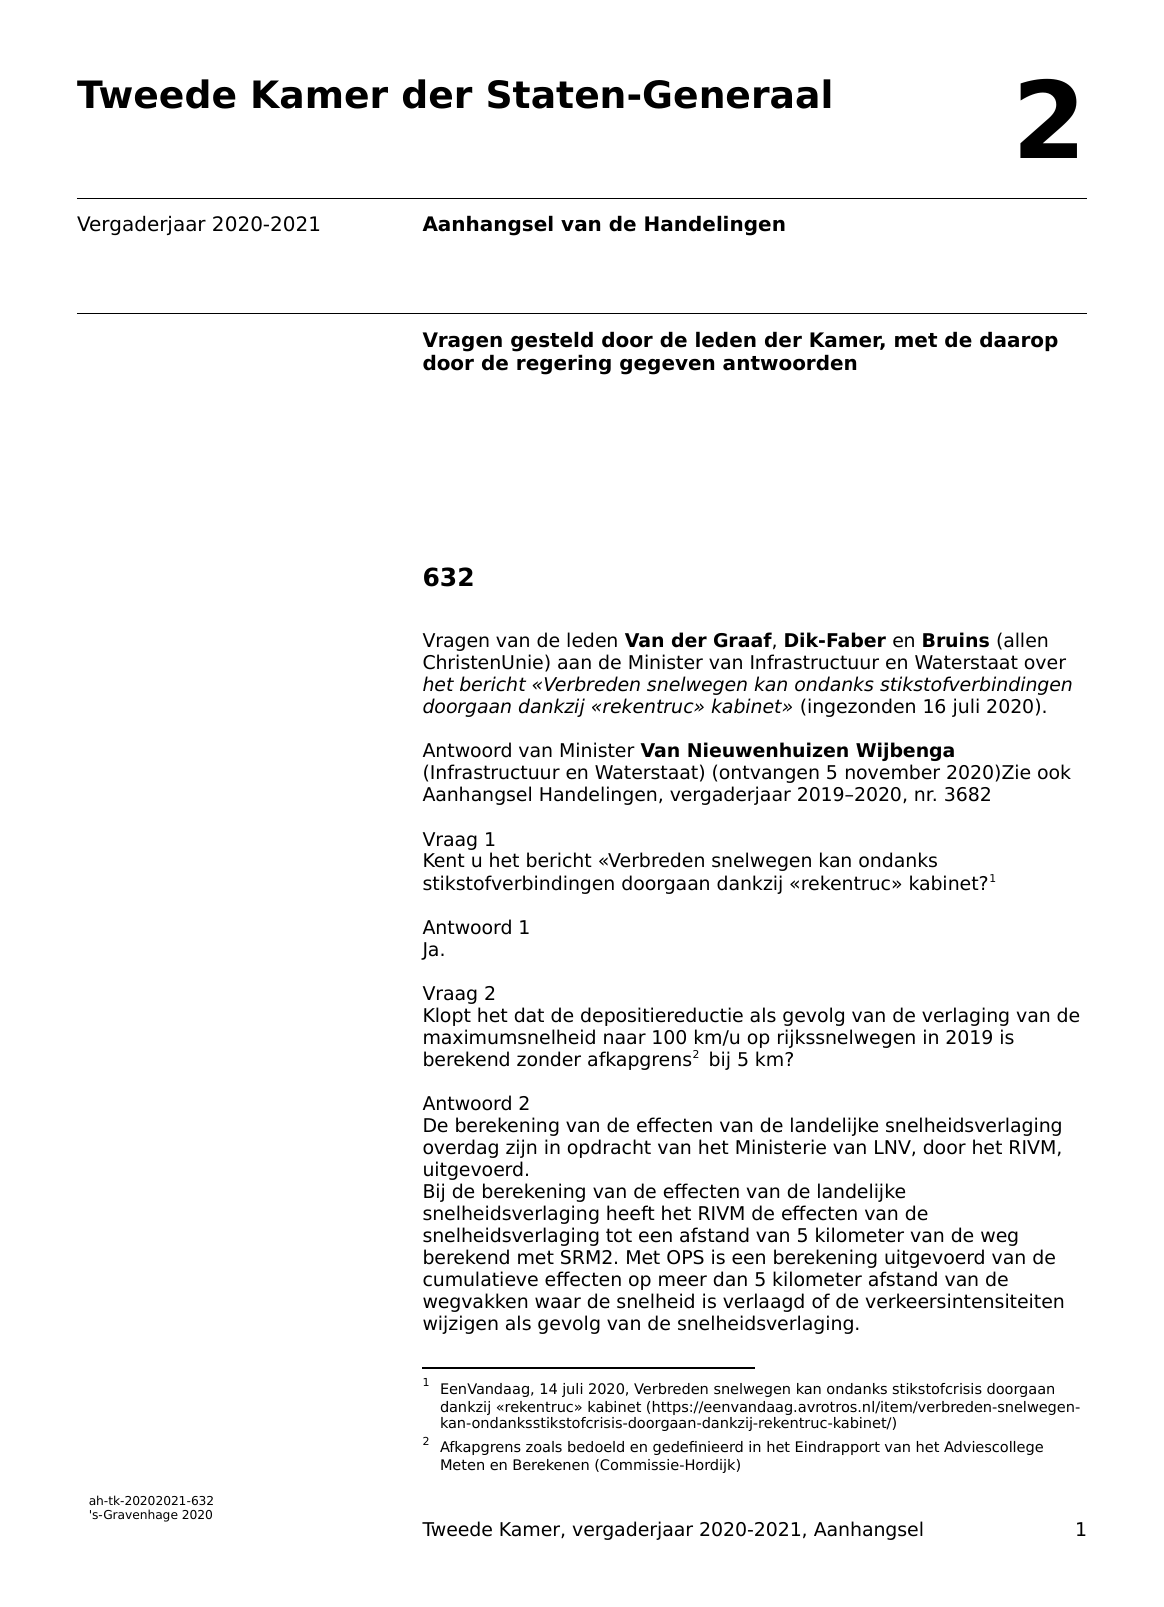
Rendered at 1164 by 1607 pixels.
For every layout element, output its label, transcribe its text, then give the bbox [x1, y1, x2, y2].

text Vragen van de leden Van der Graaf, Dik-Faber en Bruins (allen ChristenUnie) aan de Minister van Infrastructuur en Waterstaat over het bericht «Verbreden snelwegen kan ondanks stikstofverbindingen doorgaan dankzij «rekentruc» kabinet» (ingezonden 16 juli 2020). [422, 630, 1087, 718]
text 632 [422, 563, 1087, 592]
text De berekening van de effecten van de landelijke snelheidsverlaging overdag zijn in opdracht van het Ministerie van LNV, door het RIVM, uitgevoerd. [422, 1115, 1087, 1181]
text Bij de berekening van de effecten van de landelijke snelheidsverlaging heeft het RIVM de effecten van de snelheidsverlaging tot een afstand van 5 kilometer van de weg berekend met SRM2. Met OPS is een berekening uitgevoerd van de cumulatieve effecten op meer dan 5 kilometer afstand van de wegvakken waar de snelheid is verlaagd of de verkeersintensiteiten wijzigen als gevolg van de snelheidsverlaging. [422, 1181, 1087, 1334]
text Antwoord 2 [422, 1093, 1087, 1115]
text Ja. [422, 938, 1087, 961]
table_header 2 [886, 59, 1087, 198]
table_cell Vragen gesteld door de leden der Kamer, met de daarop door de regering gegeven antwoorden [422, 314, 1087, 375]
text EenVandaag, 14 juli 2020, Verbreden snelwegen kan ondanks stikstofcrisis doorgaan dankzij «rekentruc» kabinet (https://eenvandaag.avrotros.nl/item/verbreden-snelwegen-kan-ondanksstikstofcrisis-doorgaan-dankzij-rekentruc-kabinet/) [422, 1377, 1087, 1432]
text Antwoord 1 [422, 917, 1087, 938]
text Kent u het bericht «Verbreden snelwegen kan ondanks stikstofverbindingen doorgaan dankzij «rekentruc» kabinet? [422, 850, 1087, 894]
text ah-tk-20202021-632 [88, 1494, 323, 1508]
text Klopt het dat de depositiereductie als gevolg van de verlaging van de maximumsnelheid naar 100 km/u op rijkssnelwegen in 2019 is berekend zonder afkapgrens bij 5 km? [422, 1005, 1087, 1071]
text Vraag 2 [422, 983, 1087, 1005]
text Antwoord van Minister Van Nieuwenhuizen Wijbenga (Infrastructuur en Waterstaat) (ontvangen 5 november 2020)Zie ook Aanhangsel Handelingen, vergaderjaar 2019–2020, nr. 3682 [422, 740, 1087, 806]
text 's-Gravenhage 2020 [88, 1508, 323, 1522]
table_cell Aanhangsel van de Handelingen [422, 199, 1087, 313]
table_cell Vergaderjaar 2020-2021 [77, 199, 422, 313]
table_cell [77, 314, 422, 375]
text Vraag 1 [422, 828, 1087, 850]
text Afkapgrens zoals bedoeld en gedefinieerd in het Eindrapport van het Adviescollege Meten en Berekenen (Commissie-Hordijk) [422, 1435, 1087, 1474]
table_header Tweede Kamer der Staten-Generaal [77, 59, 886, 198]
